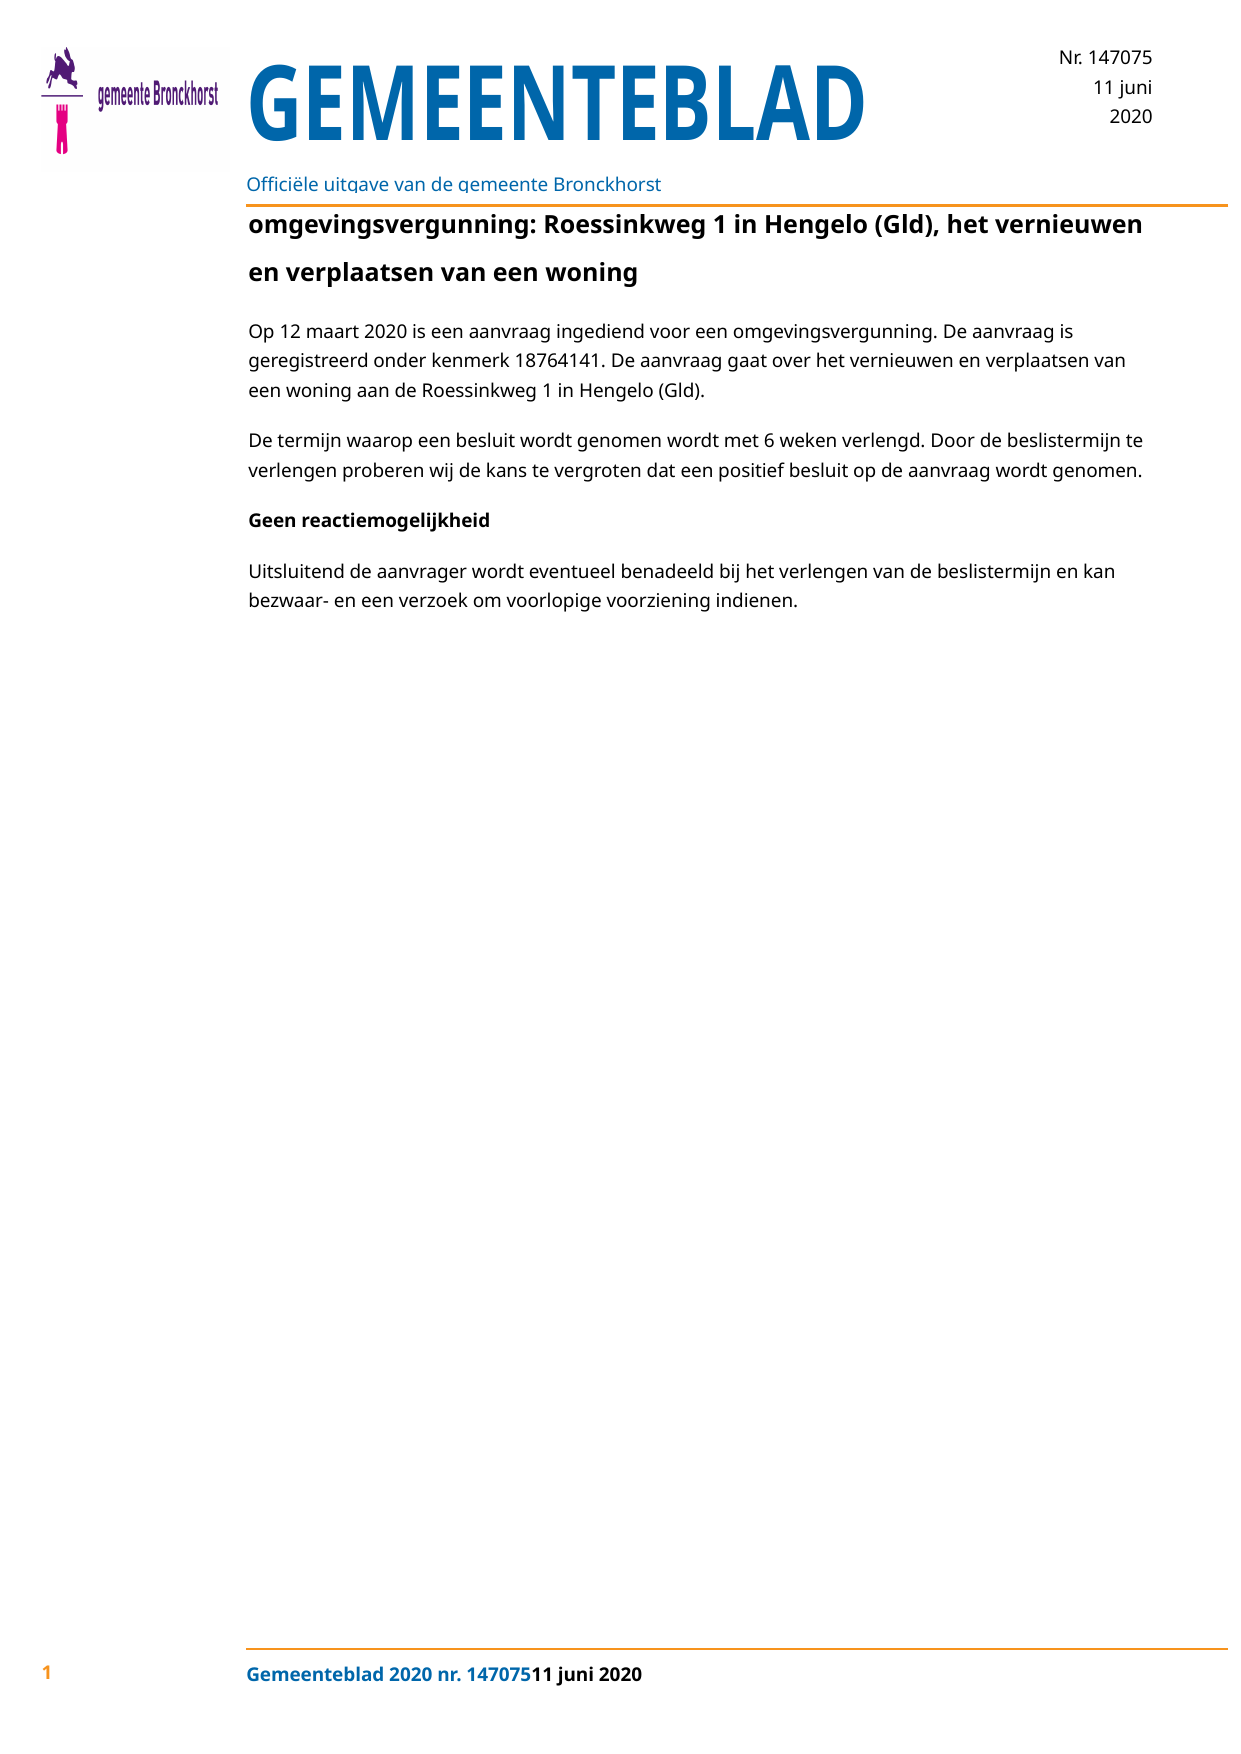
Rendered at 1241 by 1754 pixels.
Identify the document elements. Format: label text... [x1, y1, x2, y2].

text omgevingsvergunning: Roessinkweg 1 in Hengelo (Gld), het vernieuwen en verplaatsen van een woning [248, 207, 1152, 288]
text Op 12 maart 2020 is een aanvraag ingediend voor een omgevingsvergunning. De aanvraag is geregistreerd onder kenmerk 18764141. De aanvraag gaat over het vernieuwen en verplaatsen van een woning aan de Roessinkweg 1 in Hengelo (Gld). [248, 318, 1152, 403]
text Geen reactiemogelijkheid [248, 507, 1152, 533]
picture [41, 47, 231, 172]
text De termijn waarop een besluit wordt genomen wordt met 6 weken verlengd. Door de beslistermijn te verlengen proberen wij de kans te vergroten dat een positief besluit op de aanvraag wordt genomen. [248, 427, 1152, 483]
text Uitsluitend de aanvrager wordt eventueel benadeeld bij het verlengen van de beslistermijn en kan bezwaar- en een verzoek om voorlopige voorziening indienen. [248, 558, 1152, 613]
